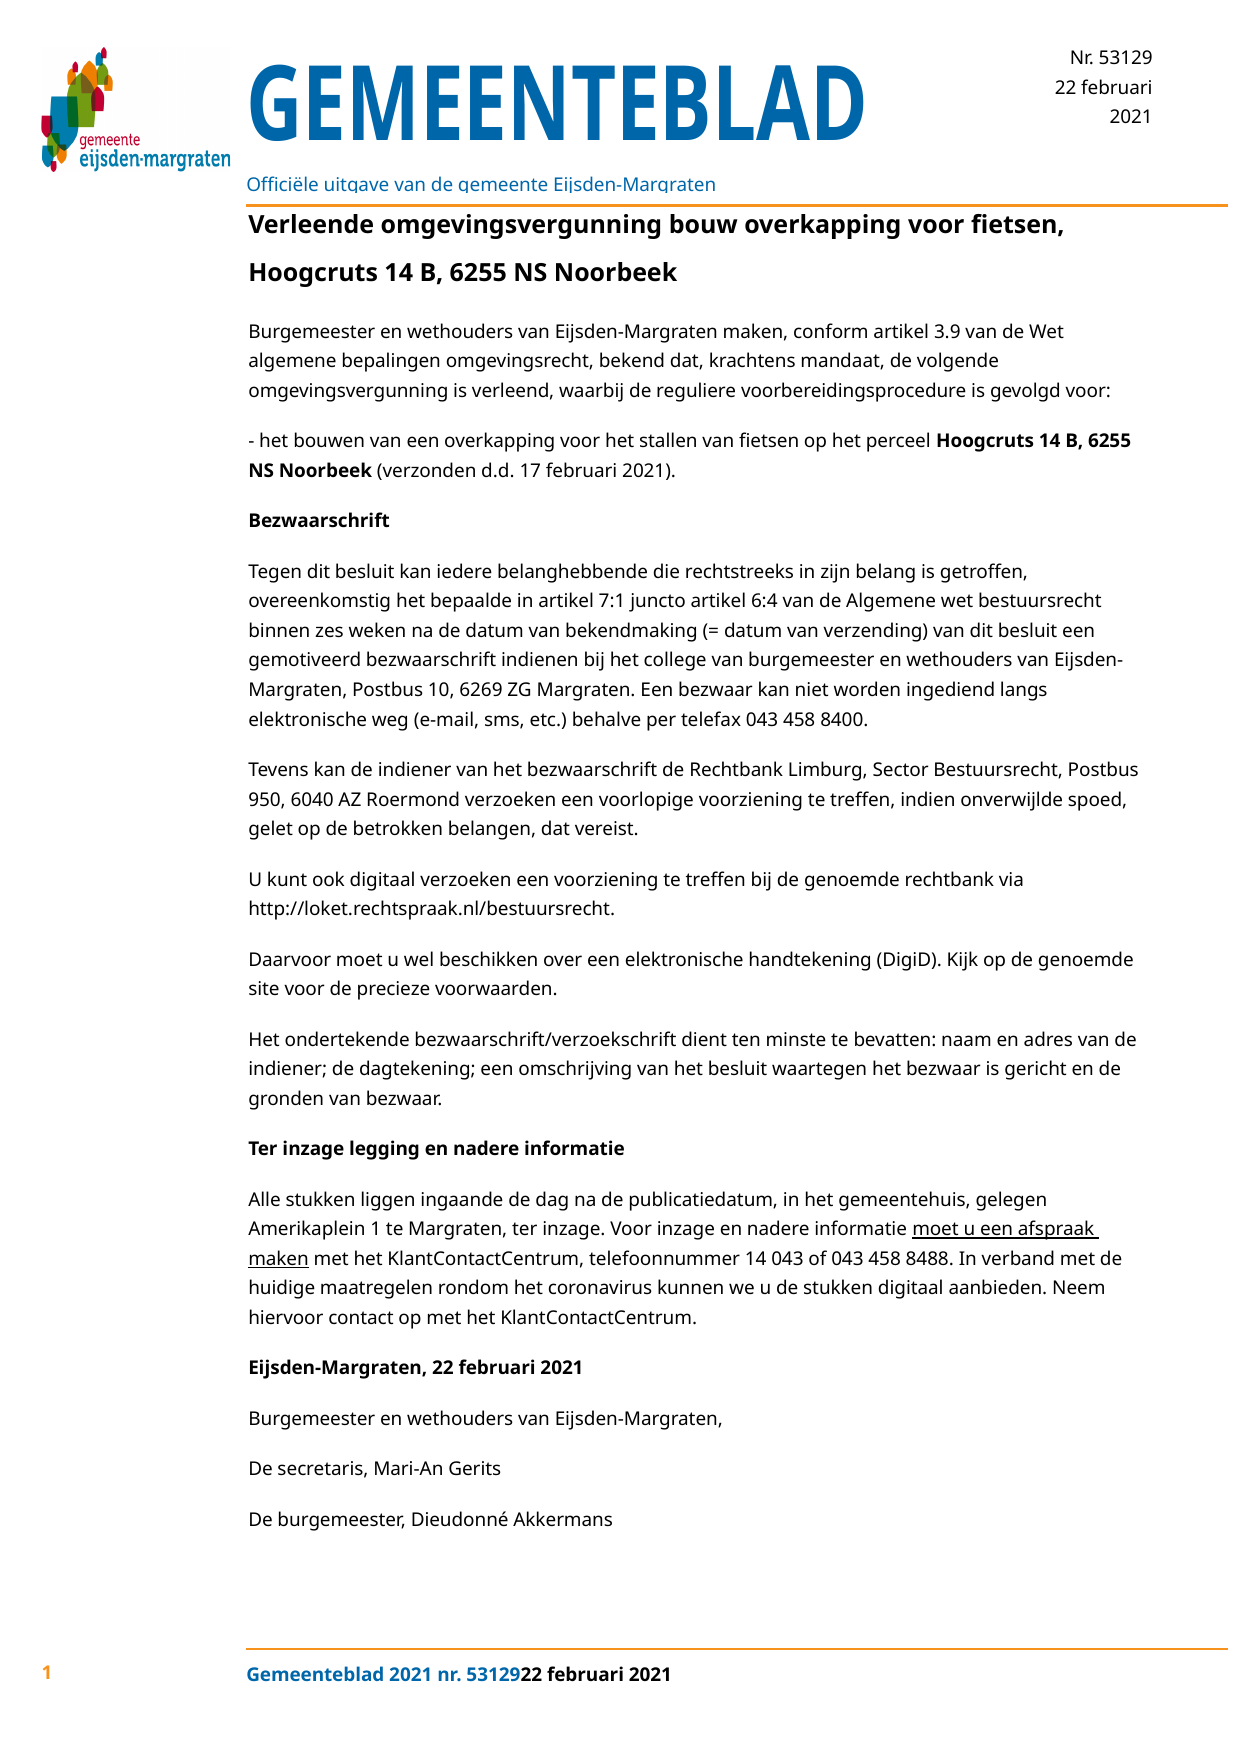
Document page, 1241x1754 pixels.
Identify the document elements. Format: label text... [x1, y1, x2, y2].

text Daarvoor moet u wel beschikken over een elektronische handtekening (DigiD). Kijk op de genoemde site voor de precieze voorwaarden. [248, 946, 1152, 1001]
text Ter inzage legging en nadere informatie [248, 1135, 1152, 1161]
text Tevens kan de indiener van het bezwaarschrift de Rechtbank Limburg, Sector Bestuursrecht, Postbus 950, 6040 AZ Roermond verzoeken een voorlopige voorziening te treffen, indien onverwijlde spoed, gelet op de betrokken belangen, dat vereist. [248, 756, 1152, 841]
text Bezwaarschrift [248, 507, 1152, 533]
text Eijsden-Margraten, 22 februari 2021 [248, 1354, 1152, 1380]
text Het ondertekende bezwaarschrift/verzoekschrift dient ten minste te bevatten: naam en adres van de indiener; de dagtekening; een omschrijving van het besluit waartegen het bezwaar is gericht en de gronden van bezwaar. [248, 1026, 1152, 1111]
text U kunt ook digitaal verzoeken een voorziening te treffen bij de genoemde rechtbank via http://loket.rechtspraak.nl/bestuursrecht. [248, 866, 1152, 921]
text Tegen dit besluit kan iedere belanghebbende die rechtstreeks in zijn belang is getroffen, overeenkomstig het bepaalde in artikel 7:1 juncto artikel 6:4 van de Algemene wet bestuursrecht binnen zes weken na de datum van bekendmaking (= datum van verzending) van dit besluit een gemotiveerd bezwaarschrift indienen bij het college van burgemeester en wethouders van Eijsden-Margraten, Postbus 10, 6269 ZG Margraten. Een bezwaar kan niet worden ingediend langs elektronische weg (e-mail, sms, etc.) behalve per telefax 043 458 8400. [248, 558, 1152, 732]
text Burgemeester en wethouders van Eijsden-Margraten, [248, 1405, 1152, 1431]
text Alle stukken liggen ingaande de dag na de publicatiedatum, in het gemeentehuis, gelegen Amerikaplein 1 te Margraten, ter inzage. Voor inzage en nadere informatie moet u een afspraak maken met het KlantContactCentrum, telefoonnummer 14 043 of 043 458 8488. In verband met de huidige maatregelen rondom het coronavirus kunnen we u de stukken digitaal aanbieden. Neem hiervoor contact op met het KlantContactCentrum. [248, 1186, 1152, 1330]
text De burgemeester, Dieudonné Akkermans [248, 1506, 1152, 1532]
text - het bouwen van een overkapping voor het stallen van fietsen op het perceel Hoogcruts 14 B, 6255 NS Noorbeek (verzonden d.d. 17 februari 2021). [248, 427, 1152, 483]
text Verleende omgevingsvergunning bouw overkapping voor fietsen, Hoogcruts 14 B, 6255 NS Noorbeek [248, 207, 1152, 288]
picture [41, 47, 231, 172]
text Burgemeester en wethouders van Eijsden-Margraten maken, conform artikel 3.9 van de Wet algemene bepalingen omgevingsrecht, bekend dat, krachtens mandaat, de volgende omgevingsvergunning is verleend, waarbij de reguliere voorbereidingsprocedure is gevolgd voor: [248, 318, 1152, 403]
text De secretaris, Mari-An Gerits [248, 1455, 1152, 1481]
